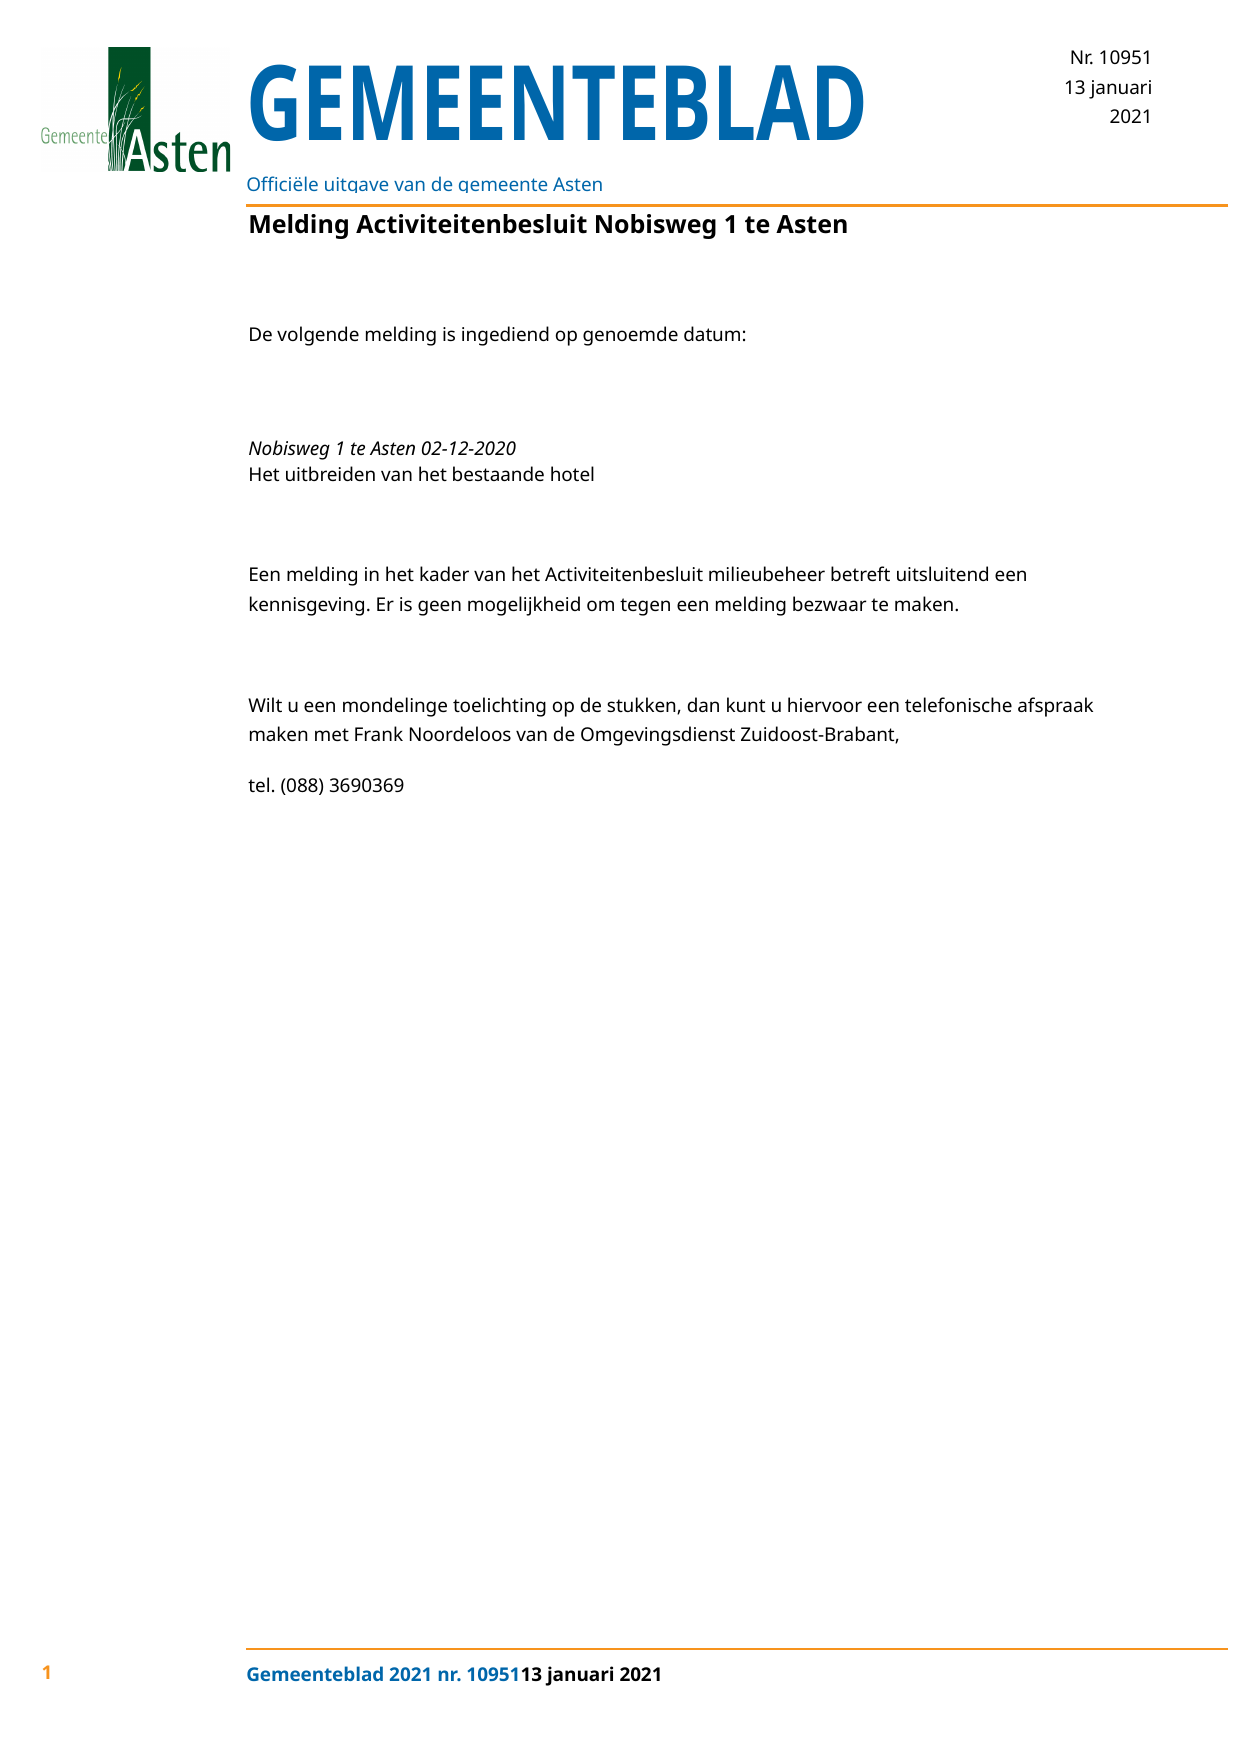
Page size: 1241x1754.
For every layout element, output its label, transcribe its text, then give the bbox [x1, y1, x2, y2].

text Een melding in het kader van het Activiteitenbesluit milieubeheer betreft uitsluitend een kennisgeving. Er is geen mogelijkheid om tegen een melding bezwaar te maken. [248, 562, 1152, 617]
text Het uitbreiden van het bestaande hotel [248, 461, 1152, 487]
text Melding Activiteitenbesluit Nobisweg 1 te Asten [248, 207, 1152, 241]
text De volgende melding is ingediend op genoemde datum: [248, 321, 1152, 346]
text Wilt u een mondelinge toelichting op de stukken, dan kunt u hiervoor een telefonische afspraak maken met Frank Noordeloos van de Omgevingsdienst Zuidoost-Brabant, [248, 692, 1152, 747]
text Nobisweg 1 te Asten 02-12-2020 [248, 435, 1152, 461]
text tel. (088) 3690369 [248, 772, 1152, 798]
picture [41, 47, 231, 172]
